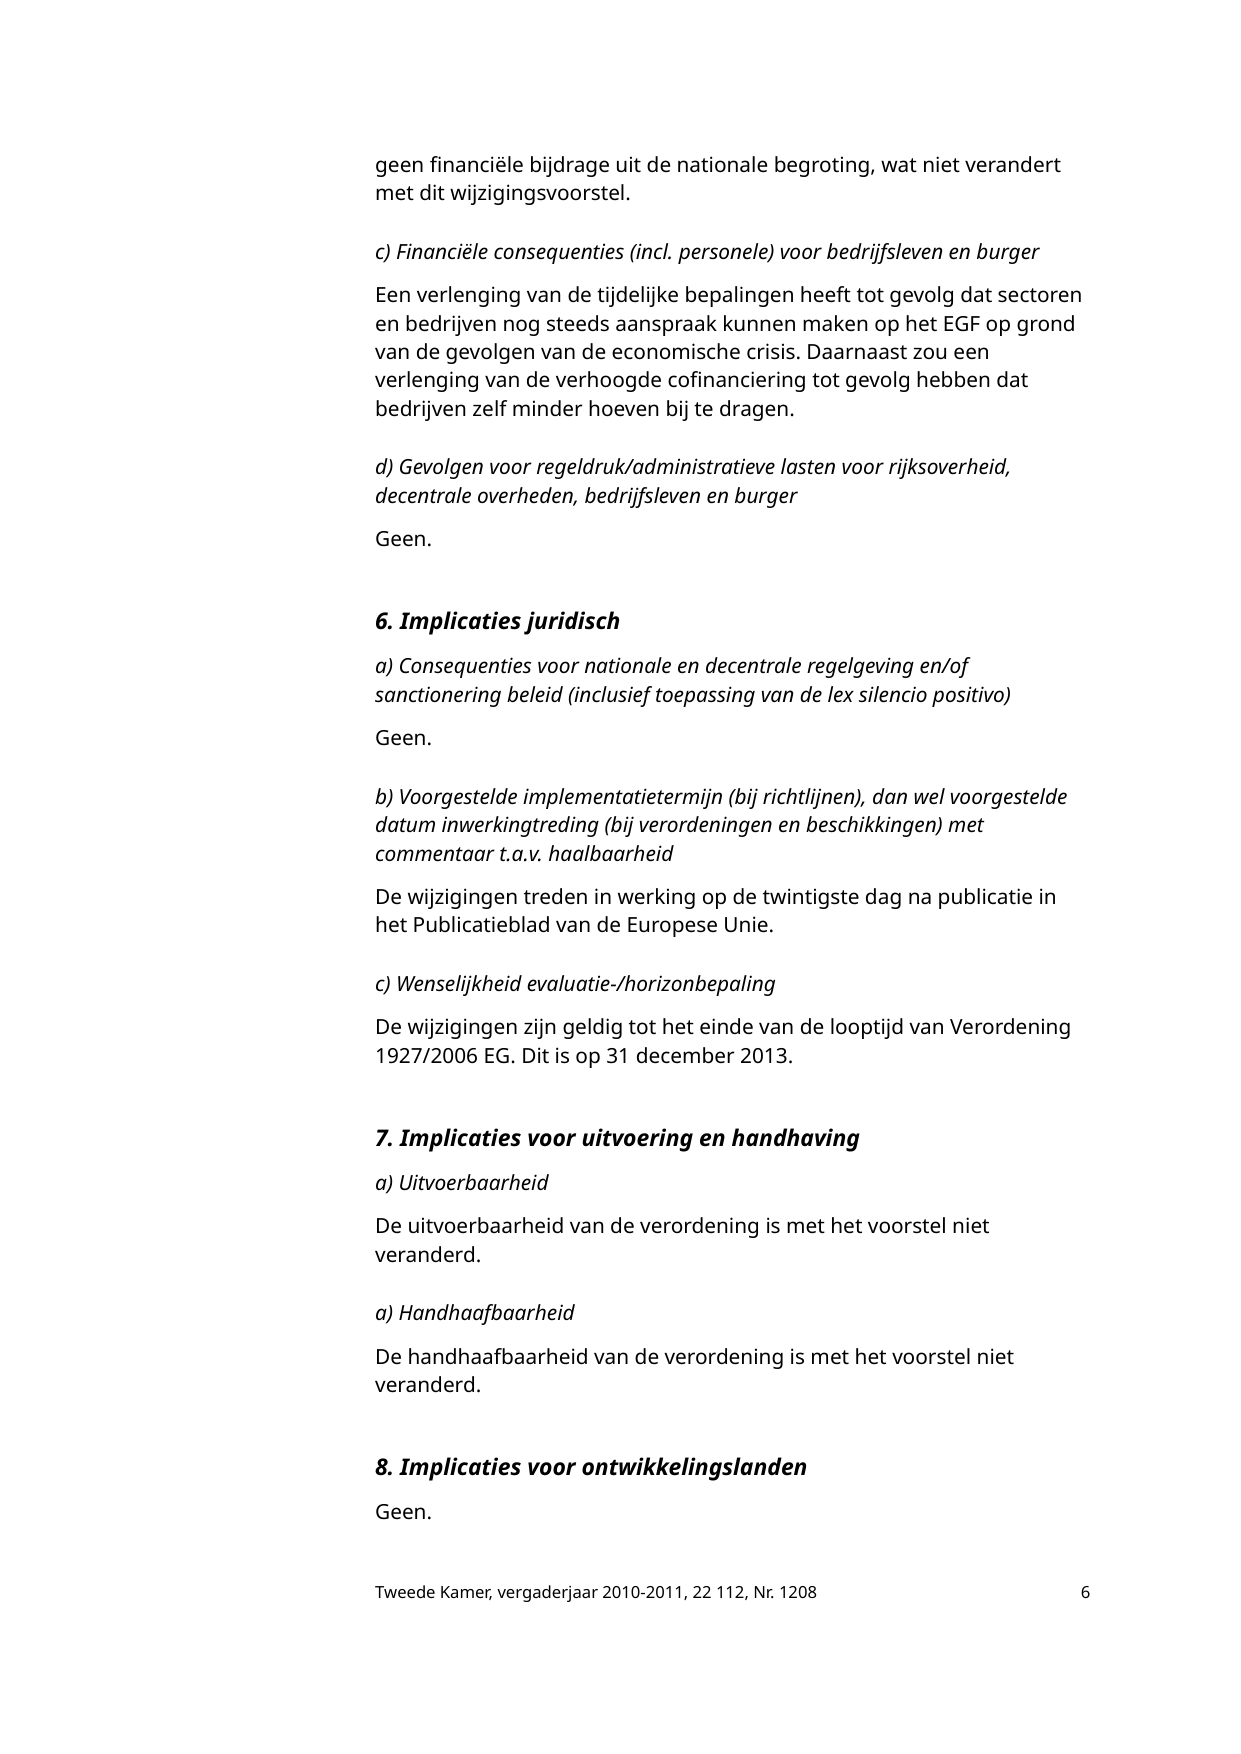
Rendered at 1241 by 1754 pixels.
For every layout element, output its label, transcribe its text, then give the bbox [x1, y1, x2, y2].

text a) Consequenties voor nationale en decentrale regelgeving en/of sanctionering beleid (inclusief toepassing van de lex silencio positivo) [375, 652, 1090, 708]
text De wijzigingen zijn geldig tot het einde van de looptijd van Verordening 1927/2006 EG. Dit is op 31 december 2013. [375, 1012, 1090, 1069]
text De uitvoerbaarheid van de verordening is met het voorstel niet veranderd. [375, 1212, 1090, 1268]
text Geen. [375, 524, 1090, 553]
text d) Gevolgen voor regeldruk/administratieve lasten voor rijksoverheid, decentrale overheden, bedrijfsleven en burger [375, 452, 1090, 509]
text Een verlenging van de tijdelijke bepalingen heeft tot gevolg dat sectoren en bedrijven nog steeds aanspraak kunnen maken op het EGF op grond van de gevolgen van de economische crisis. Daarnaast zou een verlenging van de verhoogde cofinanciering tot gevolg hebben dat bedrijven zelf minder hoeven bij te dragen. [375, 280, 1090, 422]
text De wijzigingen treden in werking op de twintigste dag na publicatie in het Publicatieblad van de Europese Unie. [375, 882, 1090, 939]
text Geen. [375, 723, 1090, 752]
subtitle 8. Implicaties voor ontwikkelingslanden [375, 1451, 1090, 1482]
text De handhaafbaarheid van de verordening is met het voorstel niet veranderd. [375, 1342, 1090, 1399]
subtitle 7. Implicaties voor uitvoering en handhaving [375, 1122, 1090, 1153]
text geen financiële bijdrage uit de nationale begroting, wat niet verandert met dit wijzigingsvoorstel. [375, 150, 1090, 207]
text c) Wenselijkheid evaluatie-/horizonbepaling [375, 969, 1090, 997]
text c) Financiële consequenties (incl. personele) voor bedrijfsleven en burger [375, 237, 1090, 265]
text a) Handhaafbaarheid [375, 1298, 1090, 1327]
text b) Voorgestelde implementatietermijn (bij richtlijnen), dan wel voorgestelde datum inwerkingtreding (bij verordeningen en beschikkingen) met commentaar t.a.v. haalbaarheid [375, 782, 1090, 867]
subtitle 6. Implicaties juridisch [375, 605, 1090, 637]
text Geen. [375, 1497, 1090, 1526]
text a) Uitvoerbaarheid [375, 1168, 1090, 1197]
